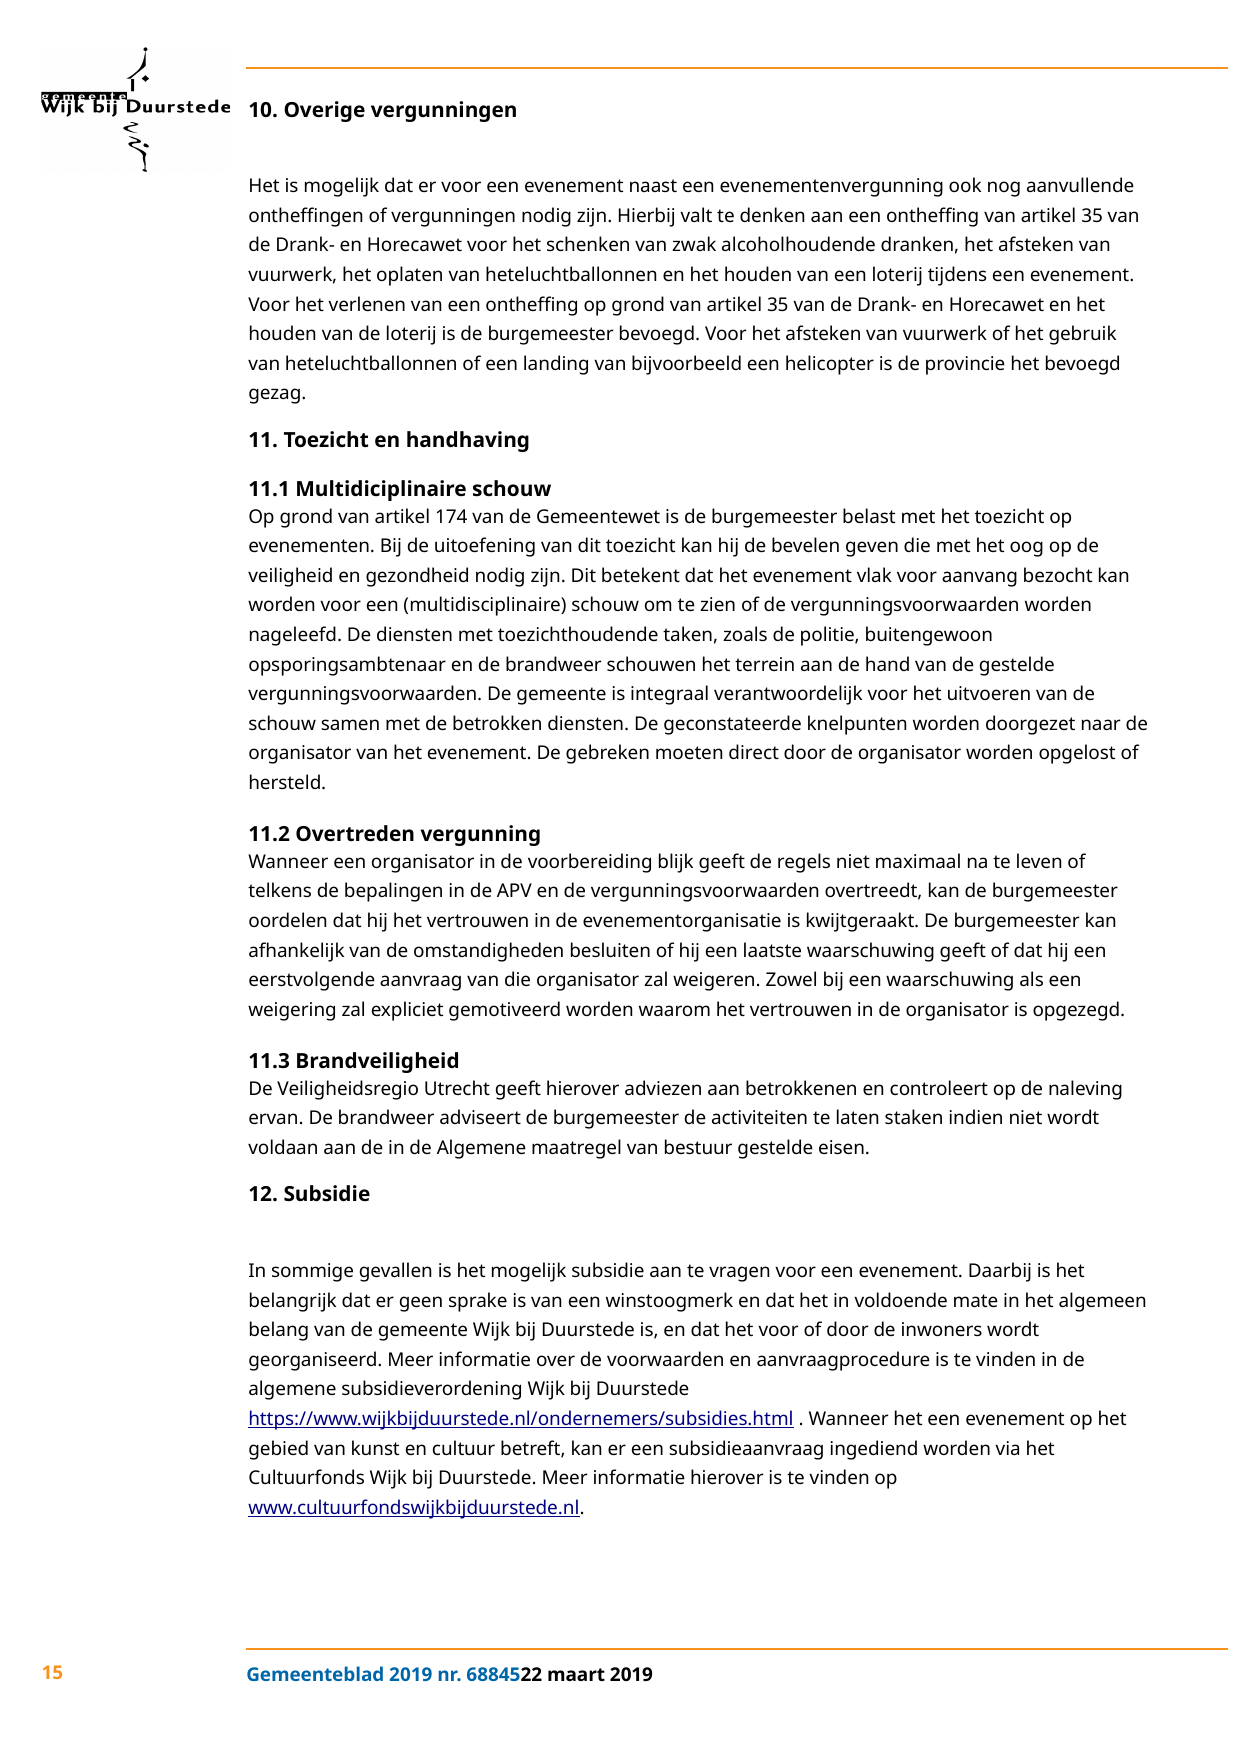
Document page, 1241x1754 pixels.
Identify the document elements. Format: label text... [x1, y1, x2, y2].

text De Veiligheidsregio Utrecht geeft hierover adviezen aan betrokkenen en controleert op de naleving ervan. De brandweer adviseert de burgemeester de activiteiten te laten staken indien niet wordt voldaan aan de in de Algemene maatregel van bestuur gestelde eisen. [248, 1075, 1152, 1160]
text Op grond van artikel 174 van de Gemeentewet is de burgemeester belast met het toezicht op evenementen. Bij de uitoefening van dit toezicht kan hij de bevelen geven die met het oog op de veiligheid en gezondheid nodig zijn. Dit betekent dat het evenement vlak voor aanvang bezocht kan worden voor een (multidisciplinaire) schouw om te zien of de vergunningsvoorwaarden worden nageleefd. De diensten met toezichthoudende taken, zoals de politie, buitengewoon opsporingsambtenaar en de brandweer schouwen het terrein aan de hand van de gestelde vergunningsvoorwaarden. De gemeente is integraal verantwoordelijk voor het uitvoeren van de schouw samen met de betrokken diensten. De geconstateerde knelpunten worden doorgezet naar de organisator van het evenement. De gebreken moeten direct door de organisator worden opgelost of hersteld. [248, 503, 1152, 795]
text 11.1 Multidiciplinaire schouw [248, 474, 1152, 503]
text Het is mogelijk dat er voor een evenement naast een evenementenvergunning ook nog aanvullende ontheffingen of vergunningen nodig zijn. Hierbij valt te denken aan een ontheffing van artikel 35 van de Drank- en Horecawet voor het schenken van zwak alcoholhoudende dranken, het afsteken van vuurwerk, het oplaten van heteluchtballonnen en het houden van een loterij tijdens een evenement. [248, 172, 1152, 287]
text 11.2 Overtreden vergunning [248, 819, 1152, 848]
text 11. Toezicht en handhaving [248, 425, 1152, 454]
text 11.3 Brandveiligheid [248, 1046, 1152, 1075]
text In sommige gevallen is het mogelijk subsidie aan te vragen voor een evenement. Daarbij is het belangrijk dat er geen sprake is van een winstoogmerk en dat het in voldoende mate in het algemeen belang van de gemeente Wijk bij Duurstede is, en dat het voor of door de inwoners wordt georganiseerd. Meer informatie over de voorwaarden en aanvraagprocedure is te vinden in de algemene subsidieverordening Wijk bij Duurstede https://www.wijkbijduurstede.nl/ondernemers/subsidies.html . Wanneer het een evenement op het gebied van kunst en cultuur betreft, kan er een subsidieaanvraag ingediend worden via het Cultuurfonds Wijk bij Duurstede. Meer informatie hierover is te vinden op www.cultuurfondswijkbijduurstede.nl. [248, 1257, 1152, 1520]
text Voor het verlenen van een ontheffing op grond van artikel 35 van de Drank- en Horecawet en het houden van de loterij is de burgemeester bevoegd. Voor het afsteken van vuurwerk of het gebruik van heteluchtballonnen of een landing van bijvoorbeeld een helicopter is de provincie het bevoegd gezag. [248, 291, 1152, 405]
text 10. Overige vergunningen [248, 95, 1152, 123]
picture [41, 47, 231, 172]
text 12. Subsidie [248, 1179, 1152, 1208]
text Wanneer een organisator in de voorbereiding blijk geeft de regels niet maximaal na te leven of telkens de bepalingen in de APV en de vergunningsvoorwaarden overtreedt, kan de burgemeester oordelen dat hij het vertrouwen in de evenementorganisatie is kwijtgeraakt. De burgemeester kan afhankelijk van de omstandigheden besluiten of hij een laatste waarschuwing geeft of dat hij een eerstvolgende aanvraag van die organisator zal weigeren. Zowel bij een waarschuwing als een weigering zal expliciet gemotiveerd worden waarom het vertrouwen in de organisator is opgezegd. [248, 848, 1152, 1022]
